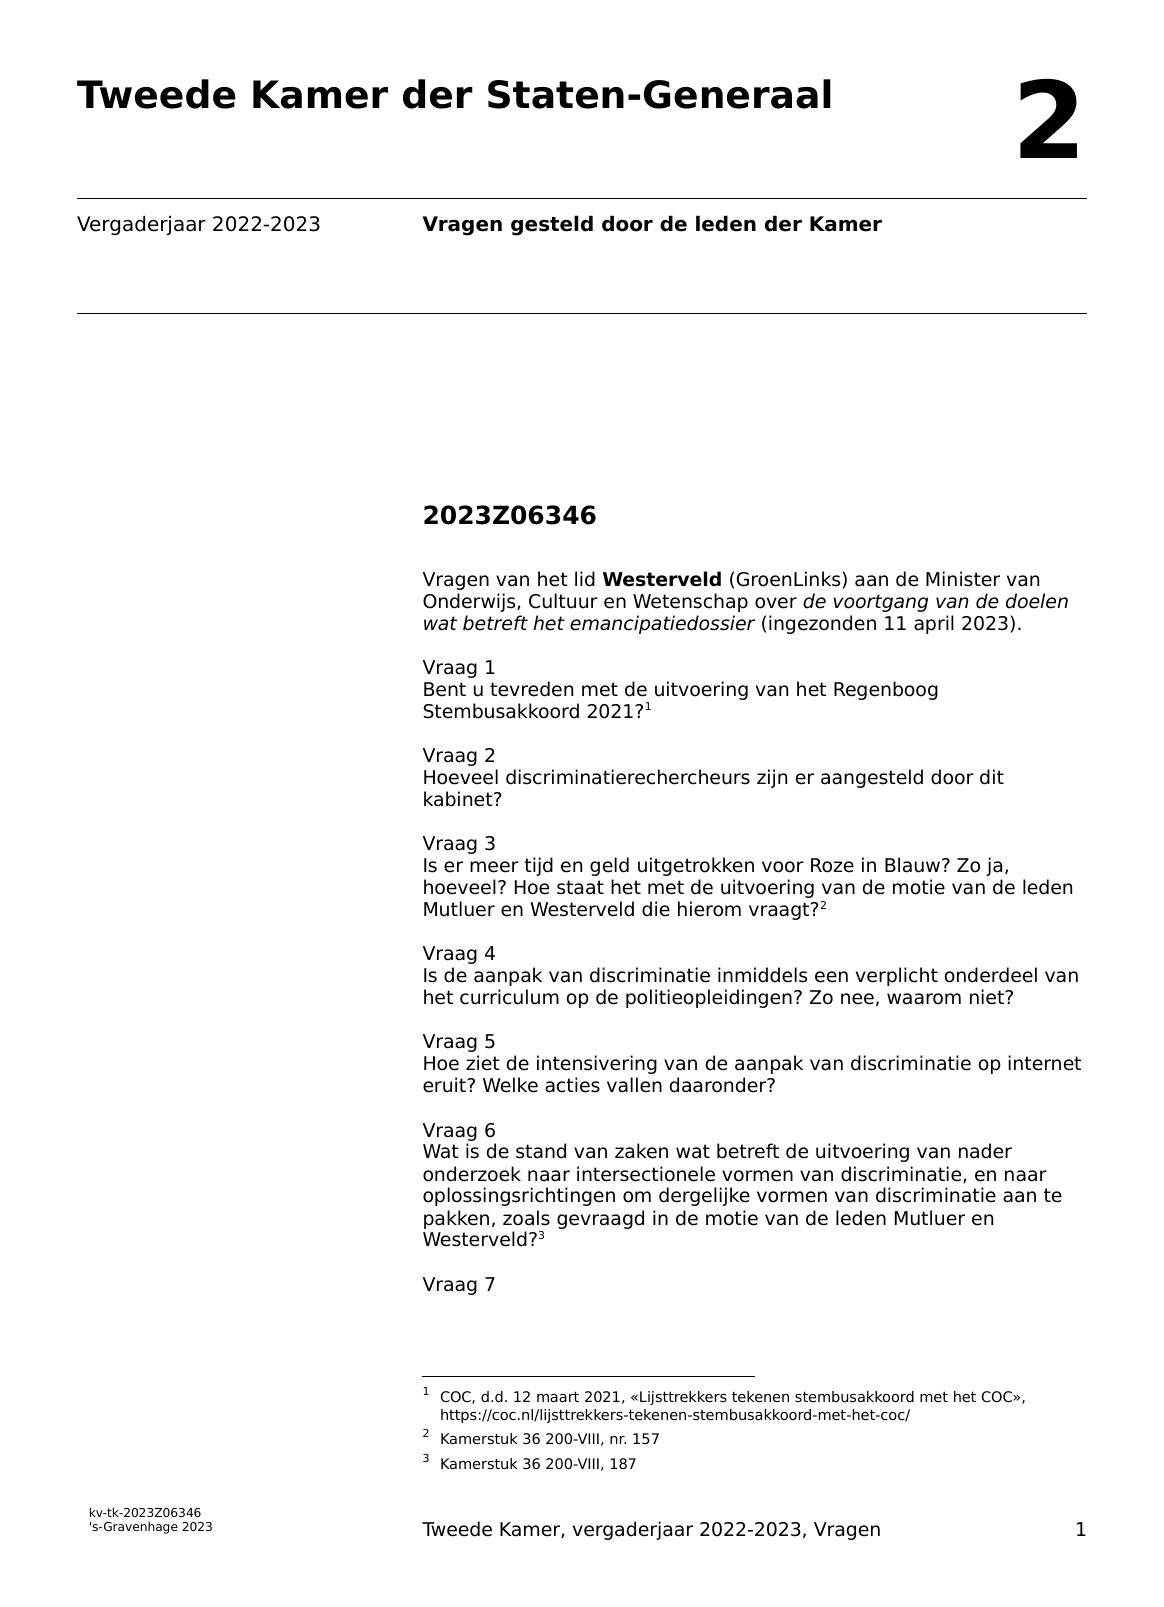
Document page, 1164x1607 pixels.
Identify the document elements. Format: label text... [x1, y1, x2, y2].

text Is er meer tijd en geld uitgetrokken voor Roze in Blauw? Zo ja, hoeveel? Hoe staat het met de uitvoering van de motie van de leden Mutluer en Westerveld die hierom vraagt? [422, 855, 1087, 921]
text Vraag 5 [422, 1031, 1087, 1053]
text 2023Z06346 [422, 501, 1087, 531]
text Vraag 2 [422, 745, 1087, 767]
text COC, d.d. 12 maart 2021, «Lijsttrekkers tekenen stembusakkoord met het COC», https://coc.nl/lijsttrekkers-tekenen-stembusakkoord-met-het-coc/ [422, 1385, 1087, 1424]
text Vraag 6 [422, 1119, 1087, 1141]
table_header 2 [886, 59, 1087, 198]
text Vraag 3 [422, 833, 1087, 855]
text Kamerstuk 36 200-VIII, 187 [422, 1452, 1087, 1474]
table_cell Vergaderjaar 2022-2023 [77, 199, 422, 313]
text Wat is de stand van zaken wat betreft de uitvoering van nader onderzoek naar intersectionele vormen van discriminatie, en naar oplossingsrichtingen om dergelijke vormen van discriminatie aan te pakken, zoals gevraagd in de motie van de leden Mutluer en Westerveld? [422, 1141, 1087, 1251]
text 's-Gravenhage 2023 [88, 1520, 323, 1534]
text Bent u tevreden met de uitvoering van het Regenboog Stembusakkoord 2021? [422, 679, 1087, 723]
text Vraag 1 [422, 657, 1087, 679]
text Hoeveel discriminatierechercheurs zijn er aangesteld door dit kabinet? [422, 767, 1087, 811]
text Vragen van het lid Westerveld (GroenLinks) aan de Minister van Onderwijs, Cultuur en Wetenschap over de voortgang van de doelen wat betreft het emancipatiedossier (ingezonden 11 april 2023). [422, 569, 1087, 635]
text kv-tk-2023Z06346 [88, 1506, 323, 1520]
text Kamerstuk 36 200-VIII, nr. 157 [422, 1427, 1087, 1449]
text Hoe ziet de intensivering van de aanpak van discriminatie op internet eruit? Welke acties vallen daaronder? [422, 1053, 1087, 1097]
text Is de aanpak van discriminatie inmiddels een verplicht onderdeel van het curriculum op de politieopleidingen? Zo nee, waarom niet? [422, 965, 1087, 1009]
text Vraag 7 [422, 1273, 1087, 1296]
table_cell Vragen gesteld door de leden der Kamer [422, 199, 1087, 313]
table_header Tweede Kamer der Staten-Generaal [77, 59, 886, 198]
text Vraag 4 [422, 943, 1087, 965]
